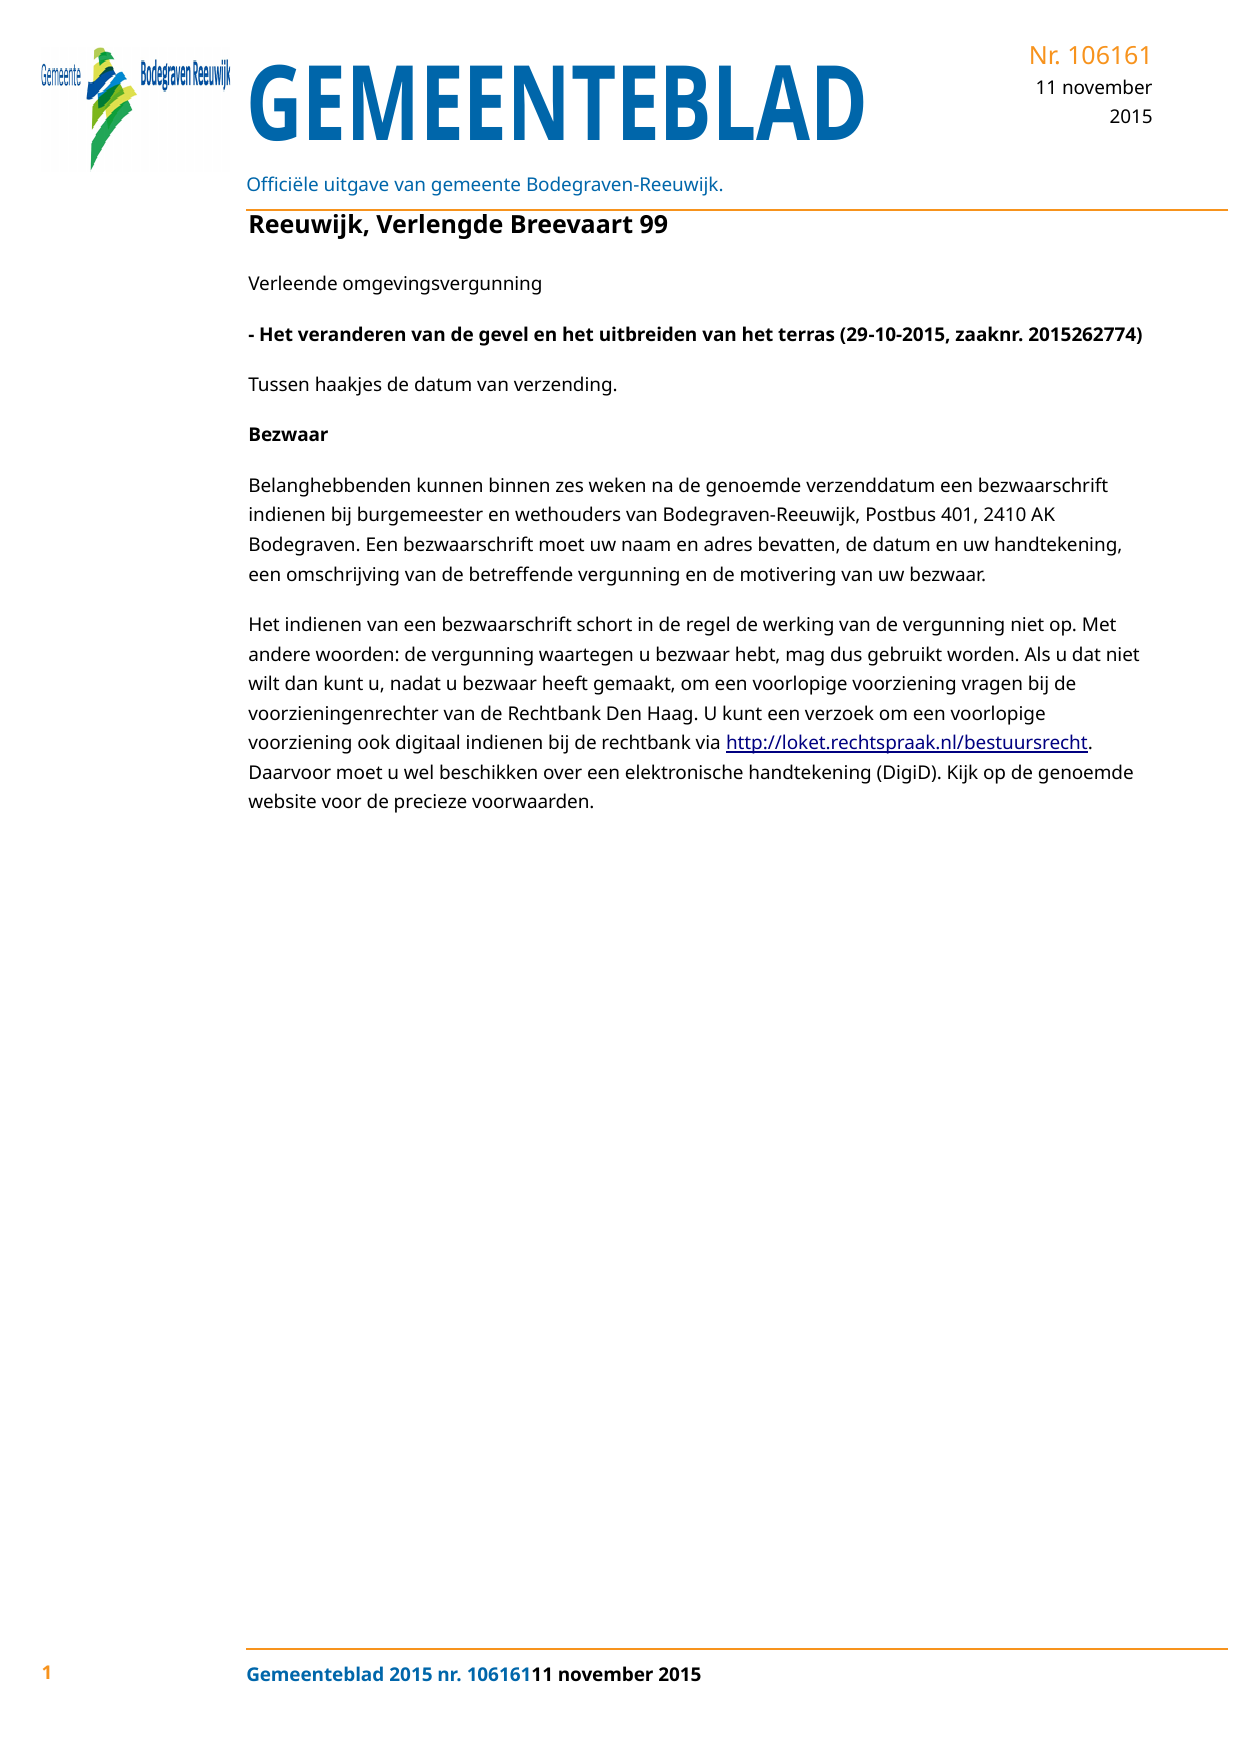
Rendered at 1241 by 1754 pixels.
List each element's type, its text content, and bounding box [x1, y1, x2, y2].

text Het indienen van een bezwaarschrift schort in de regel de werking van de vergunning niet op. Met andere woorden: de vergunning waartegen u bezwaar hebt, mag dus gebruikt worden. Als u dat niet wilt dan kunt u, nadat u bezwaar heeft gemaakt, om een voorlopige voorziening vragen bij de voorzieningenrechter van de Rechtbank Den Haag. U kunt een verzoek om een voorlopige voorziening ook digitaal indienen bij de rechtbank via http://loket.rechtspraak.nl/bestuursrecht. Daarvoor moet u wel beschikken over een elektronische handtekening (DigiD). Kijk op de genoemde website voor de precieze voorwaarden. [248, 611, 1152, 814]
text Verleende omgevingsvergunning [248, 270, 1152, 296]
picture [41, 47, 231, 172]
text Bezwaar [248, 422, 1152, 447]
text Tussen haakjes de datum van verzending. [248, 371, 1152, 397]
text - Het veranderen van de gevel en het uitbreiden van het terras (29‑10‑2015, zaaknr. 2015262774) [248, 321, 1152, 346]
text Belanghebbenden kunnen binnen zes weken na de genoemde verzenddatum een bezwaarschrift indienen bij burgemeester en wethouders van Bodegraven-Reeuwijk, Postbus 401, 2410 AK Bodegraven. Een bezwaarschrift moet uw naam en adres bevatten, de datum en uw handtekening, een omschrijving van de betreffende vergunning en de motivering van uw bezwaar. [248, 472, 1152, 586]
text Reeuwijk, Verlengde Breevaart 99 [248, 211, 1152, 241]
